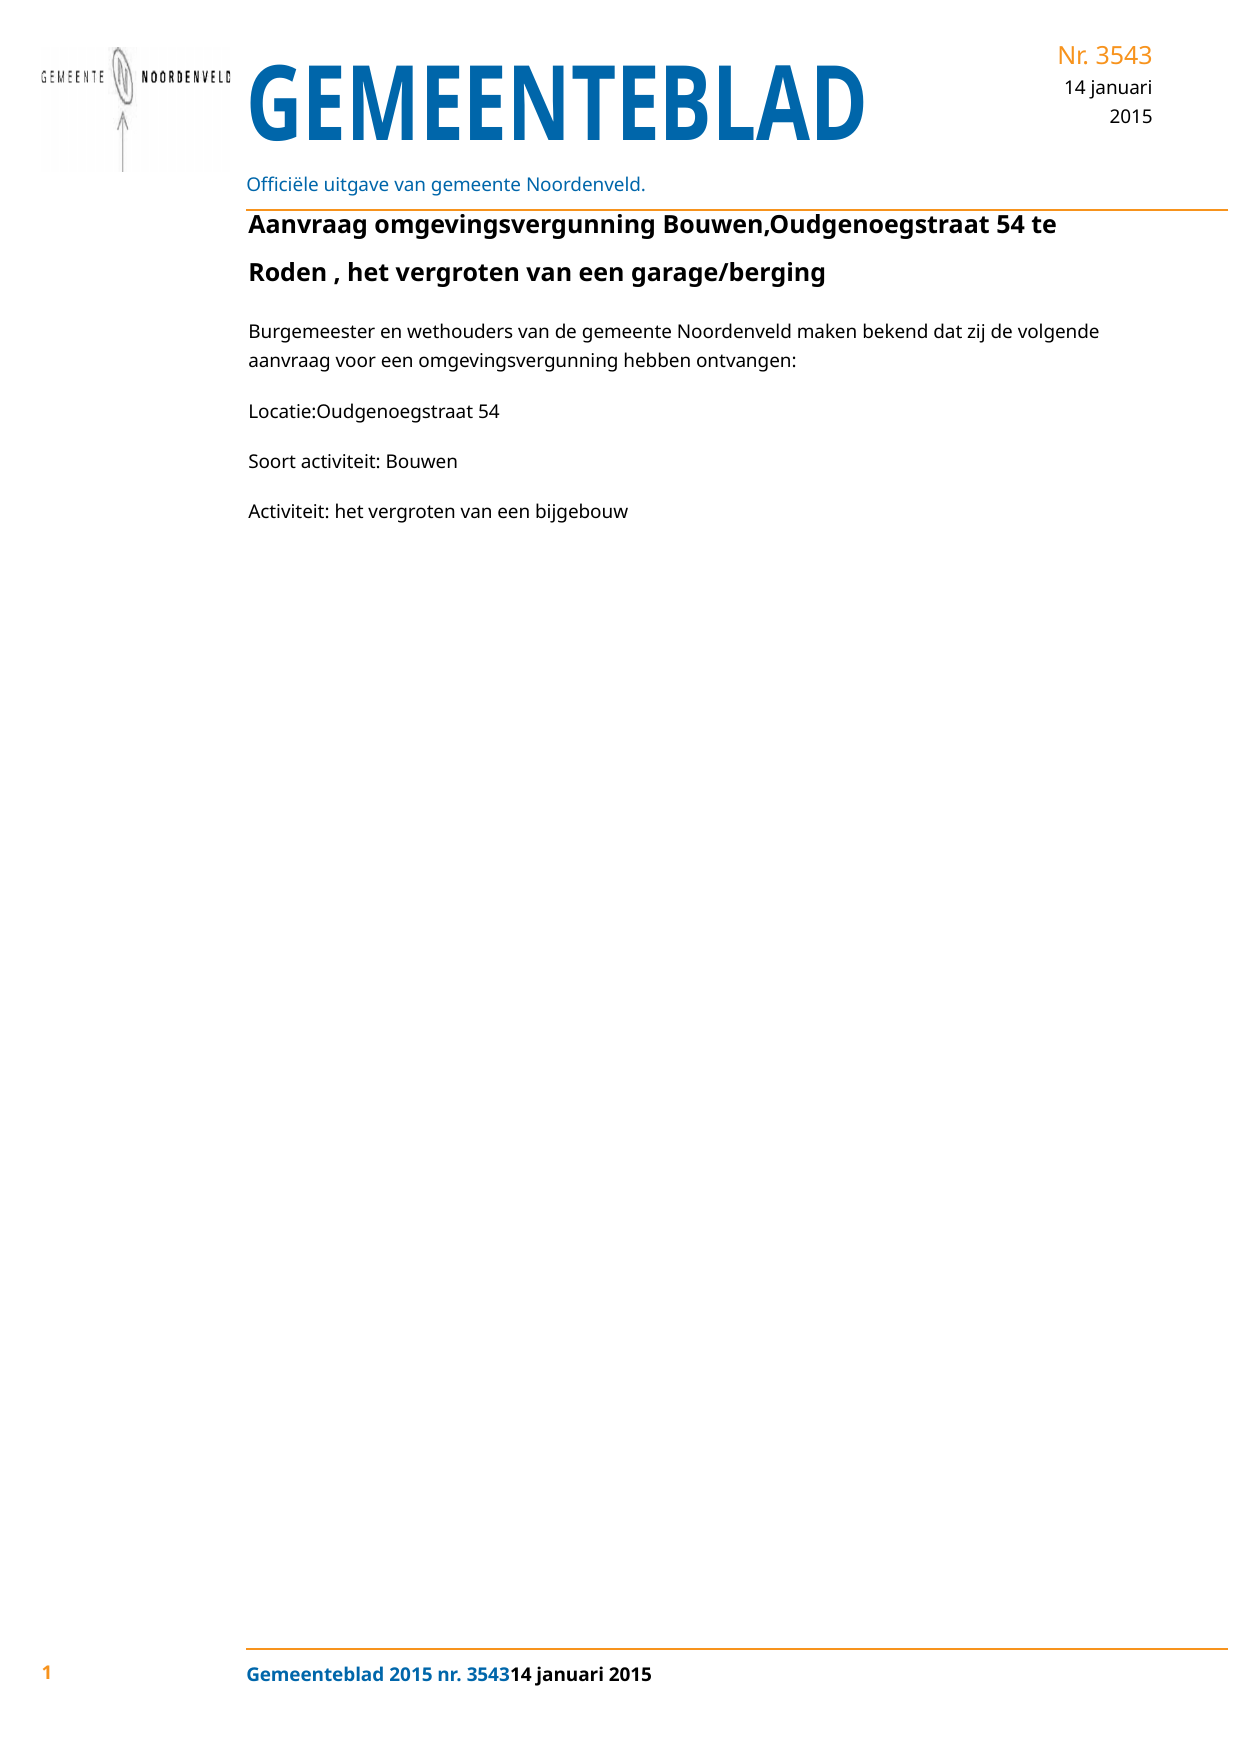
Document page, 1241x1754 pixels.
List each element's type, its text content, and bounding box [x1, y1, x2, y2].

text Locatie:Oudgenoegstraat 54 [248, 398, 1152, 424]
text Activiteit: het vergroten van een bijgebouw [248, 499, 1152, 524]
picture [41, 47, 231, 172]
text Aanvraag omgevingsvergunning Bouwen,Oudgenoegstraat 54 te Roden , het vergroten van een garage/berging [248, 211, 1152, 288]
text Soort activiteit: Bouwen [248, 448, 1152, 474]
text Burgemeester en wethouders van de gemeente Noordenveld maken bekend dat zij de volgende aanvraag voor een omgevingsvergunning hebben ontvangen: [248, 318, 1152, 373]
